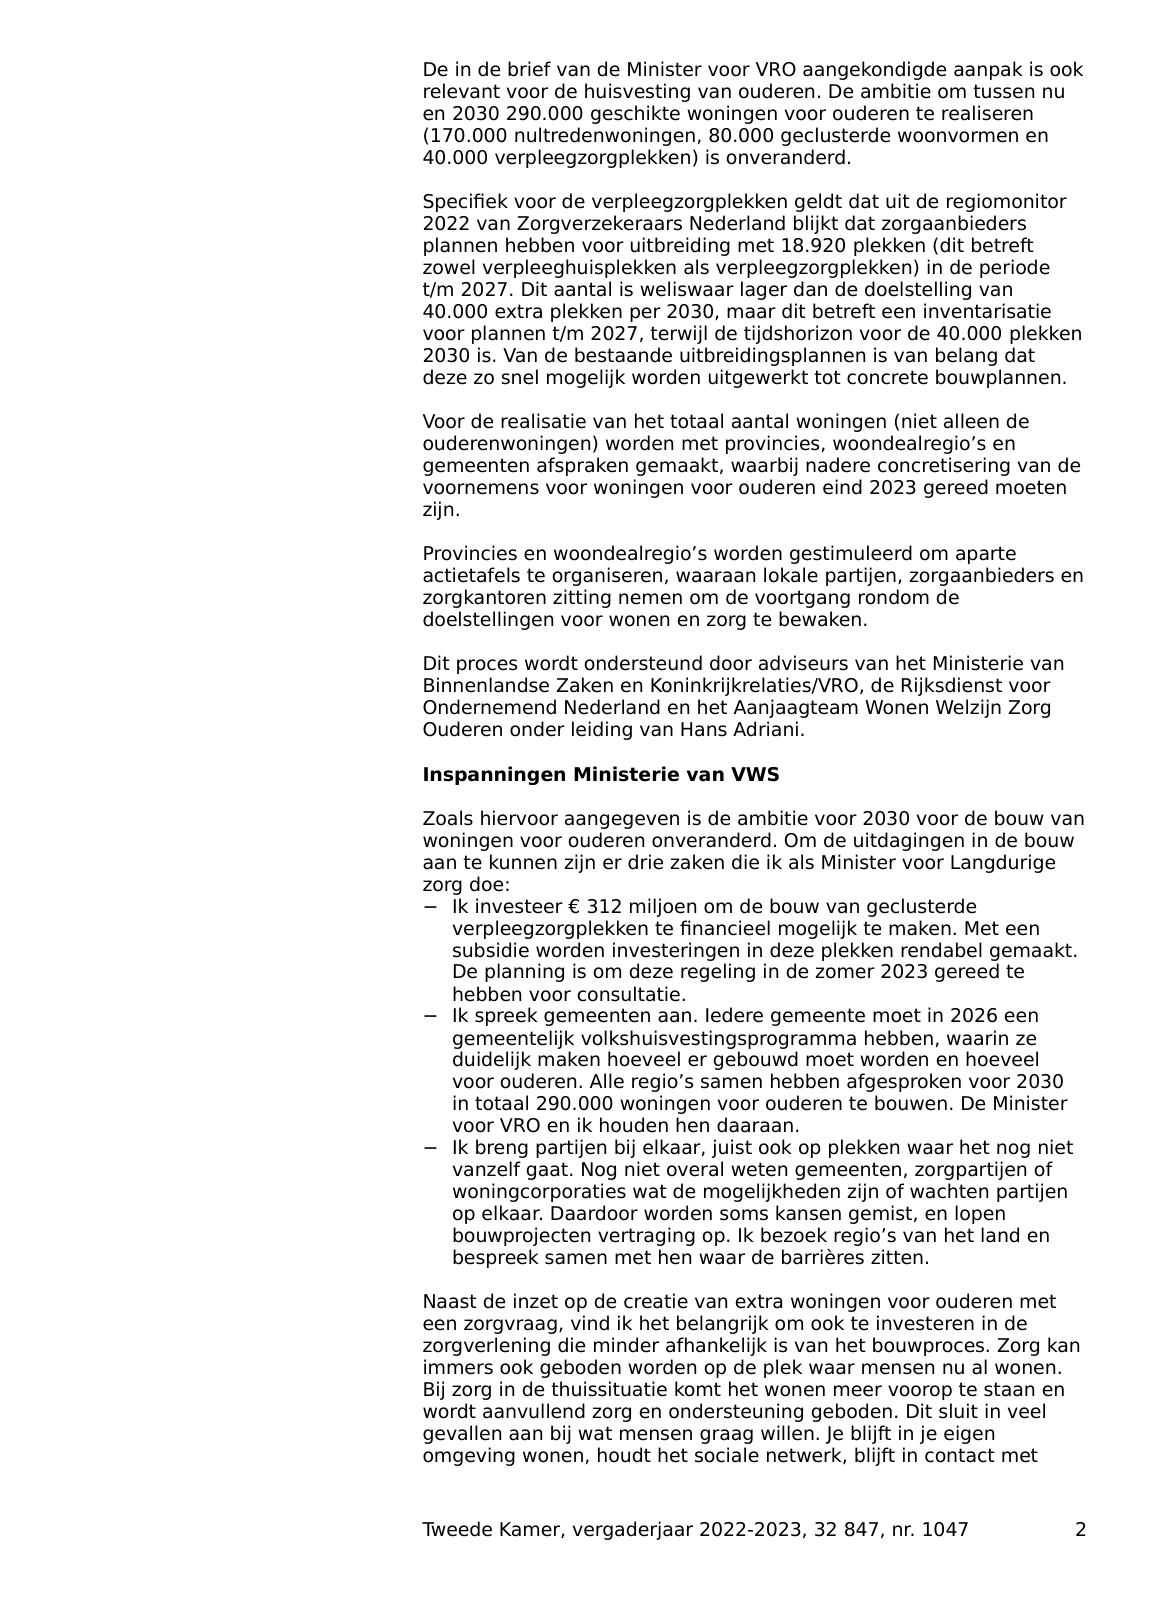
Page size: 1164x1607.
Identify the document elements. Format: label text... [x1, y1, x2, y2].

text De in de brief van de Minister voor VRO aangekondigde aanpak is ook relevant voor de huisvesting van ouderen. De ambitie om tussen nu en 2030 290.000 geschikte woningen voor ouderen te realiseren (170.000 nultredenwoningen, 80.000 geclusterde woonvormen en 40.000 verpleegzorgplekken) is onveranderd. [422, 59, 1087, 169]
text − Ik spreek gemeenten aan. Iedere gemeente moet in 2026 een gemeentelijk volkshuisvestingsprogramma hebben, waarin ze duidelijk maken hoeveel er gebouwd moet worden en hoeveel voor ouderen. Alle regio’s samen hebben afgesproken voor 2030 in totaal 290.000 woningen voor ouderen te bouwen. De Minister voor VRO en ik houden hen daaraan. [422, 1005, 1087, 1137]
text Provincies en woondealregio’s worden gestimuleerd om aparte actietafels te organiseren, waaraan lokale partijen, zorgaanbieders en zorgkantoren zitting nemen om de voortgang rondom de doelstellingen voor wonen en zorg te bewaken. [422, 543, 1087, 631]
text Dit proces wordt ondersteund door adviseurs van het Ministerie van Binnenlandse Zaken en Koninkrijkrelaties/VRO, de Rijksdienst voor Ondernemend Nederland en het Aanjaagteam Wonen Welzijn Zorg Ouderen onder leiding van Hans Adriani. [422, 653, 1087, 741]
text Naast de inzet op de creatie van extra woningen voor ouderen met een zorgvraag, vind ik het belangrijk om ook te investeren in de zorgverlening die minder afhankelijk is van het bouwproces. Zorg kan immers ook geboden worden op de plek waar mensen nu al wonen. Bij zorg in de thuissituatie komt het wonen meer voorop te staan en wordt aanvullend zorg en ondersteuning geboden. Dit sluit in veel gevallen aan bij wat mensen graag willen. Je blijft in je eigen omgeving wonen, houdt het sociale netwerk, blijft in contact met [422, 1291, 1087, 1467]
subtitle Inspanningen Ministerie van VWS [422, 763, 1087, 785]
text Zoals hiervoor aangegeven is de ambitie voor 2030 voor de bouw van woningen voor ouderen onveranderd. Om de uitdagingen in de bouw aan te kunnen zijn er drie zaken die ik als Minister voor Langdurige zorg doe: [422, 808, 1087, 896]
text Voor de realisatie van het totaal aantal woningen (niet alleen de ouderenwoningen) worden met provincies, woondealregio’s en gemeenten afspraken gemaakt, waarbij nadere concretisering van de voornemens voor woningen voor ouderen eind 2023 gereed moeten zijn. [422, 411, 1087, 521]
text − Ik breng partijen bij elkaar, juist ook op plekken waar het nog niet vanzelf gaat. Nog niet overal weten gemeenten, zorgpartijen of woningcorporaties wat de mogelijkheden zijn of wachten partijen op elkaar. Daardoor worden soms kansen gemist, en lopen bouwprojecten vertraging op. Ik bezoek regio’s van het land en bespreek samen met hen waar de barrières zitten. [422, 1137, 1087, 1269]
text Specifiek voor de verpleegzorgplekken geldt dat uit de regiomonitor 2022 van Zorgverzekeraars Nederland blijkt dat zorgaanbieders plannen hebben voor uitbreiding met 18.920 plekken (dit betreft zowel verpleeghuisplekken als verpleegzorgplekken) in de periode t/m 2027. Dit aantal is weliswaar lager dan de doelstelling van 40.000 extra plekken per 2030, maar dit betreft een inventarisatie voor plannen t/m 2027, terwijl de tijdshorizon voor de 40.000 plekken 2030 is. Van de bestaande uitbreidingsplannen is van belang dat deze zo snel mogelijk worden uitgewerkt tot concrete bouwplannen. [422, 191, 1087, 389]
text − Ik investeer € 312 miljoen om de bouw van geclusterde verpleegzorgplekken te financieel mogelijk te maken. Met een subsidie worden investeringen in deze plekken rendabel gemaakt. De planning is om deze regeling in de zomer 2023 gereed te hebben voor consultatie. [422, 896, 1087, 1005]
